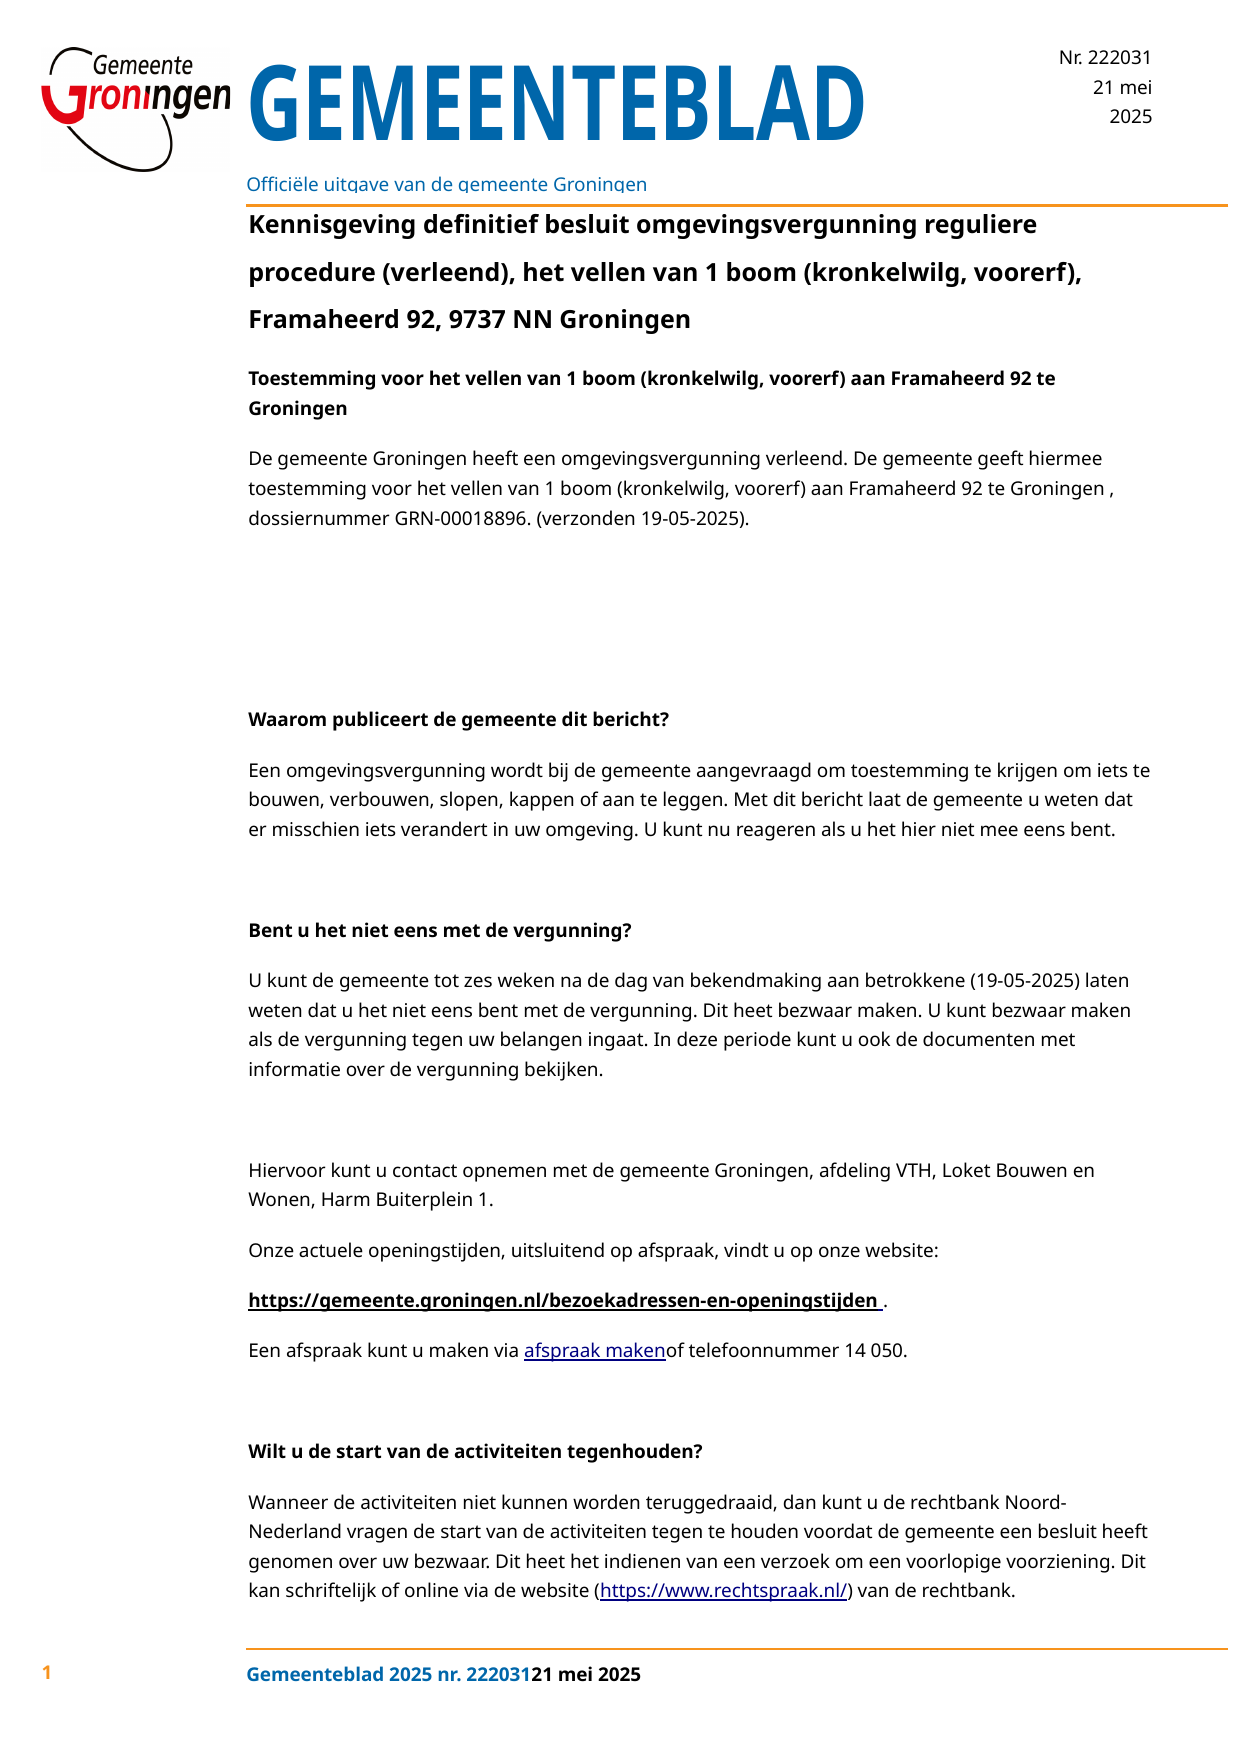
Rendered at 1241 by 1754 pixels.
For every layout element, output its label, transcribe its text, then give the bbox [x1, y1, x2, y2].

text U kunt de gemeente tot zes weken na de dag van bekendmaking aan betrokkene (19-05-2025) laten weten dat u het niet eens bent met de vergunning. Dit heet bezwaar maken. U kunt bezwaar maken als de vergunning tegen uw belangen ingaat. In deze periode kunt u ook de documenten met informatie over de vergunning bekijken. [248, 967, 1152, 1082]
text De gemeente Groningen heeft een omgevingsvergunning verleend. De gemeente geeft hiermee toestemming voor het vellen van 1 boom (kronkelwilg, voorerf) aan Framaheerd 92 te Groningen , dossiernummer GRN-00018896. (verzonden 19-05-2025). [248, 446, 1152, 530]
text Waarom publiceert de gemeente dit bericht? [248, 706, 1152, 732]
text Bent u het niet eens met de vergunning? [248, 917, 1152, 942]
picture [41, 47, 231, 172]
text Onze actuele openingstijden, uitsluitend op afspraak, vindt u op onze website: [248, 1237, 1152, 1262]
text https://gemeente.groningen.nl/bezoekadressen-en-openingstijden . [248, 1287, 1152, 1313]
text Toestemming voor het vellen van 1 boom (kronkelwilg, voorerf) aan Framaheerd 92 te Groningen [248, 366, 1152, 421]
text Hiervoor kunt u contact opnemen met de gemeente Groningen, afdeling VTH, Loket Bouwen en Wonen, Harm Buiterplein 1. [248, 1157, 1152, 1212]
text Een omgevingsvergunning wordt bij de gemeente aangevraagd om toestemming te krijgen om iets te bouwen, verbouwen, slopen, kappen of aan te leggen. Met dit bericht laat de gemeente u weten dat er misschien iets verandert in uw omgeving. U kunt nu reageren als u het hier niet mee eens bent. [248, 757, 1152, 842]
text Kennisgeving definitief besluit omgevingsvergunning reguliere procedure (verleend), het vellen van 1 boom (kronkelwilg, voorerf), Framaheerd 92, 9737 NN Groningen [248, 207, 1152, 336]
text Wanneer de activiteiten niet kunnen worden teruggedraaid, dan kunt u de rechtbank Noord-Nederland vragen de start van de activiteiten tegen te houden voordat de gemeente een besluit heeft genomen over uw bezwaar. Dit heet het indienen van een verzoek om een voorlopige voorziening. Dit kan schriftelijk of online via de website (https://www.rechtspraak.nl/) van de rechtbank. [248, 1489, 1152, 1603]
text Een afspraak kunt u maken via afspraak makenof telefoonnummer 14 050. [248, 1338, 1152, 1363]
text Wilt u de start van de activiteiten tegenhouden? [248, 1438, 1152, 1464]
